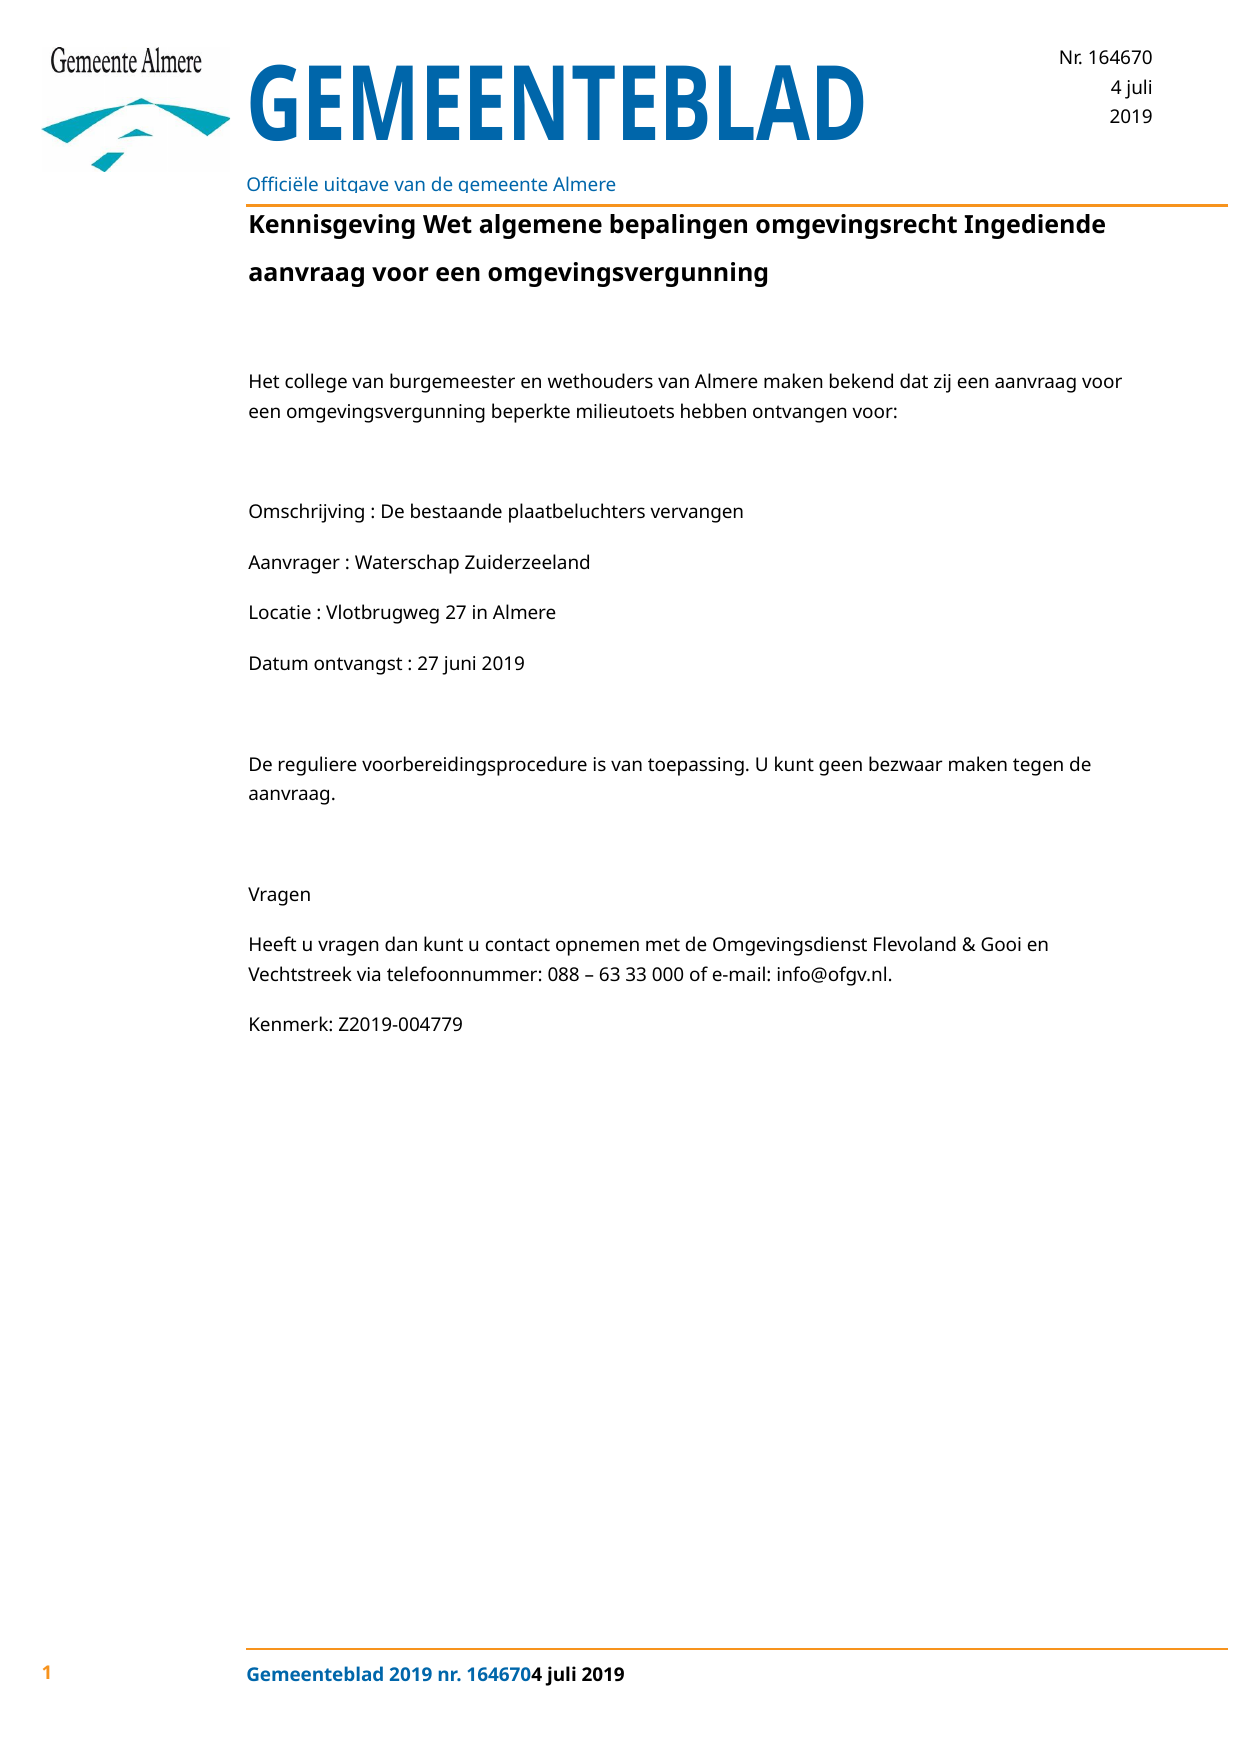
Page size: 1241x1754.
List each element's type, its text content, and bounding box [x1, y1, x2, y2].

text Heeft u vragen dan kunt u contact opnemen met de Omgevingsdienst Flevoland & Gooi en Vechtstreek via telefoonnummer: 088 – 63 33 000 of e-mail: info@ofgv.nl. [248, 932, 1152, 987]
text Kenmerk: Z2019-004779 [248, 1012, 1152, 1037]
text Locatie : Vlotbrugweg 27 in Almere [248, 599, 1152, 625]
text Aanvrager : Waterschap Zuiderzeeland [248, 549, 1152, 575]
text Datum ontvangst : 27 juni 2019 [248, 650, 1152, 676]
text De reguliere voorbereidingsprocedure is van toepassing. U kunt geen bezwaar maken tegen de aanvraag. [248, 751, 1152, 806]
picture [41, 47, 231, 172]
text Het college van burgemeester en wethouders van Almere maken bekend dat zij een aanvraag voor een omgevingsvergunning beperkte milieutoets hebben ontvangen voor: [248, 368, 1152, 424]
text Omschrijving : De bestaande plaatbeluchters vervangen [248, 499, 1152, 524]
text Kennisgeving Wet algemene bepalingen omgevingsrecht Ingediende aanvraag voor een omgevingsvergunning [248, 207, 1152, 288]
text Vragen [248, 881, 1152, 907]
